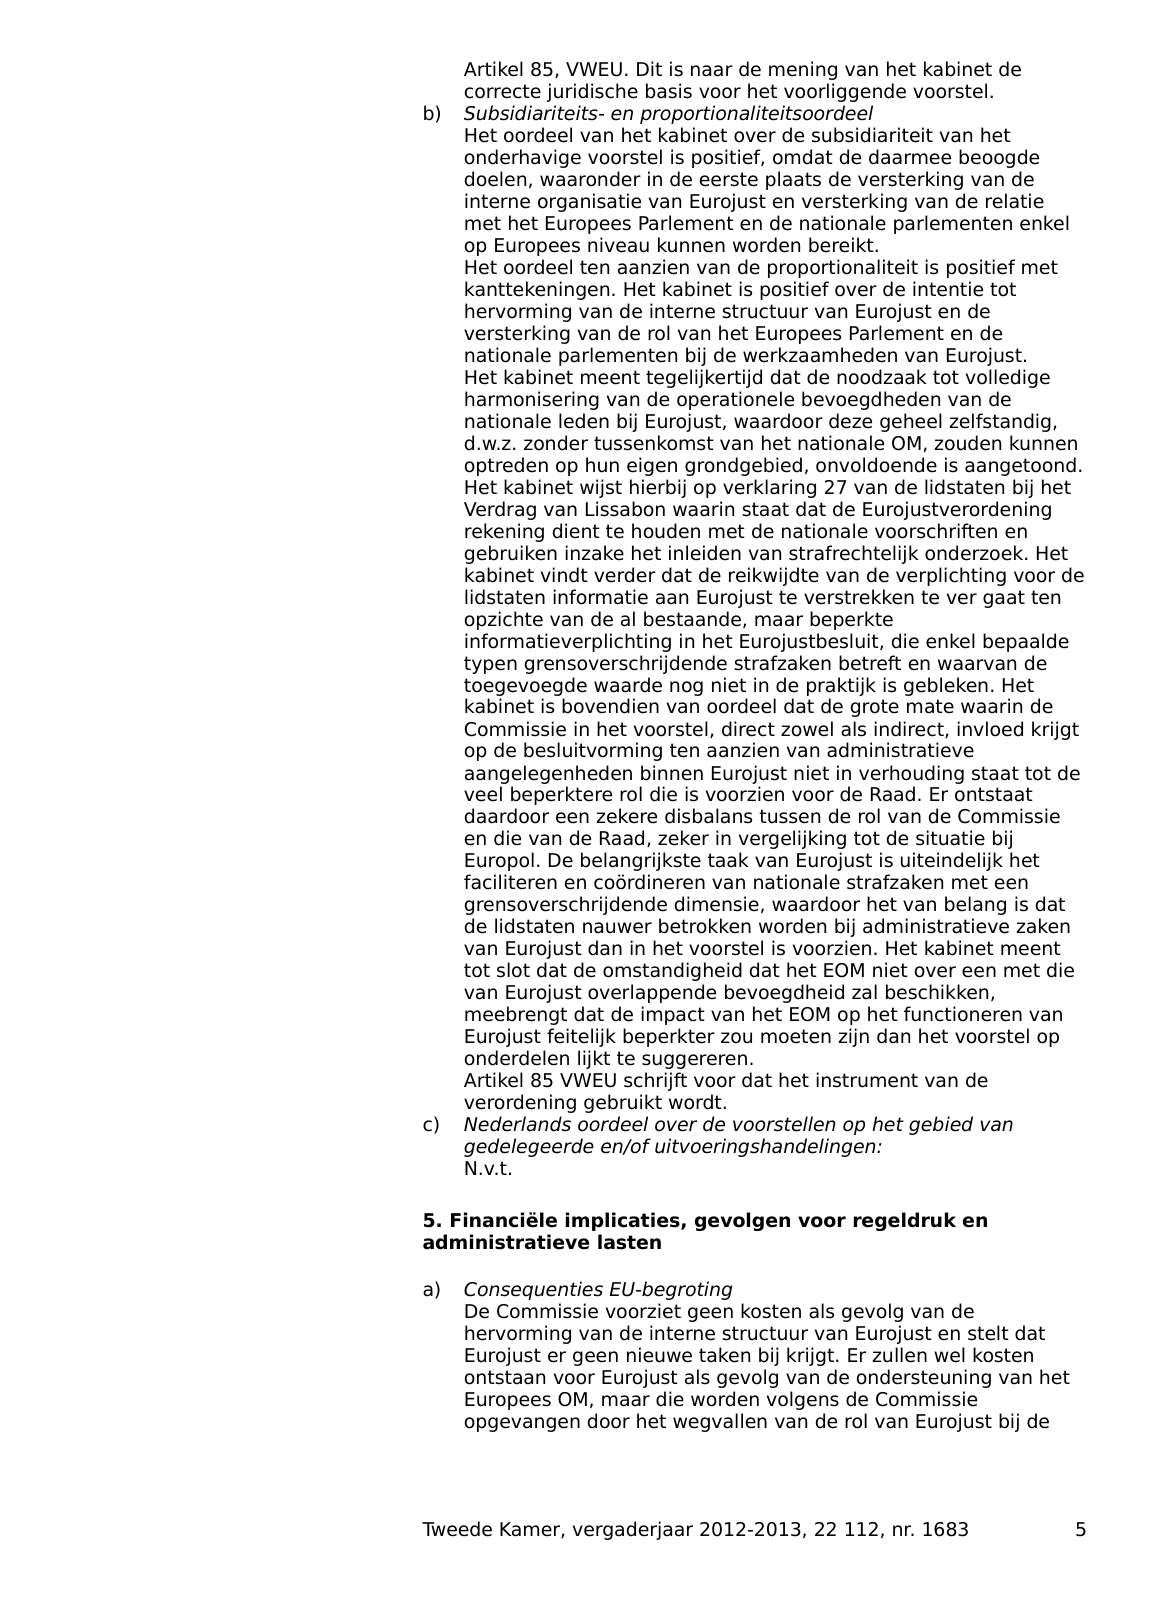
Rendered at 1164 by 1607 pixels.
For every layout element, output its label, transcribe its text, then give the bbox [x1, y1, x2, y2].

text De Commissie voorziet geen kosten als gevolg van de hervorming van de interne structuur van Eurojust en stelt dat Eurojust er geen nieuwe taken bij krijgt. Er zullen wel kosten ontstaan voor Eurojust als gevolg van de ondersteuning van het Europees OM, maar die worden volgens de Commissie opgevangen door het wegvallen van de rol van Eurojust bij de [464, 1301, 1087, 1433]
subtitle 5. Financiële implicaties, gevolgen voor regeldruk en administratieve lasten [422, 1210, 1087, 1254]
text a) Consequenties EU-begroting [422, 1279, 1087, 1301]
text b) Subsidiariteits- en proportionaliteitsoordeel [422, 103, 1087, 125]
text Artikel 85, VWEU. Dit is naar de mening van het kabinet de correcte juridische basis voor het voorliggende voorstel. [464, 59, 1087, 103]
text Het oordeel ten aanzien van de proportionaliteit is positief met kanttekeningen. Het kabinet is positief over de intentie tot hervorming van de interne structuur van Eurojust en de versterking van de rol van het Europees Parlement en de nationale parlementen bij de werkzaamheden van Eurojust. [464, 257, 1087, 367]
text Het oordeel van het kabinet over de subsidiariteit van het onderhavige voorstel is positief, omdat de daarmee beoogde doelen, waaronder in de eerste plaats de versterking van de interne organisatie van Eurojust en versterking van de relatie met het Europees Parlement en de nationale parlementen enkel op Europees niveau kunnen worden bereikt. [464, 125, 1087, 257]
text Het kabinet meent tegelijkertijd dat de noodzaak tot volledige harmonisering van de operationele bevoegdheden van de nationale leden bij Eurojust, waardoor deze geheel zelfstandig, d.w.z. zonder tussenkomst van het nationale OM, zouden kunnen optreden op hun eigen grondgebied, onvoldoende is aangetoond. Het kabinet wijst hierbij op verklaring 27 van de lidstaten bij het Verdrag van Lissabon waarin staat dat de Eurojustverordening rekening dient te houden met de nationale voorschriften en gebruiken inzake het inleiden van strafrechtelijk onderzoek. Het kabinet vindt verder dat de reikwijdte van de verplichting voor de lidstaten informatie aan Eurojust te verstrekken te ver gaat ten opzichte van de al bestaande, maar beperkte informatieverplichting in het Eurojustbesluit, die enkel bepaalde typen grensoverschrijdende strafzaken betreft en waarvan de toegevoegde waarde nog niet in de praktijk is gebleken. Het kabinet is bovendien van oordeel dat de grote mate waarin de Commissie in het voorstel, direct zowel als indirect, invloed krijgt op de besluitvorming ten aanzien van administratieve aangelegenheden binnen Eurojust niet in verhouding staat tot de veel beperktere rol die is voorzien voor de Raad. Er ontstaat daardoor een zekere disbalans tussen de rol van de Commissie en die van de Raad, zeker in vergelijking tot de situatie bij Europol. De belangrijkste taak van Eurojust is uiteindelijk het faciliteren en coördineren van nationale strafzaken met een grensoverschrijdende dimensie, waardoor het van belang is dat de lidstaten nauwer betrokken worden bij administratieve zaken van Eurojust dan in het voorstel is voorzien. Het kabinet meent tot slot dat de omstandigheid dat het EOM niet over een met die van Eurojust overlappende bevoegdheid zal beschikken, meebrengt dat de impact van het EOM op het functioneren van Eurojust feitelijk beperkter zou moeten zijn dan het voorstel op onderdelen lijkt te suggereren. [464, 367, 1087, 1070]
text N.v.t. [464, 1158, 1087, 1180]
text c) Nederlands oordeel over de voorstellen op het gebied van gedelegeerde en/of uitvoeringshandelingen: [422, 1114, 1087, 1158]
text Artikel 85 VWEU schrijft voor dat het instrument van de verordening gebruikt wordt. [464, 1070, 1087, 1114]
